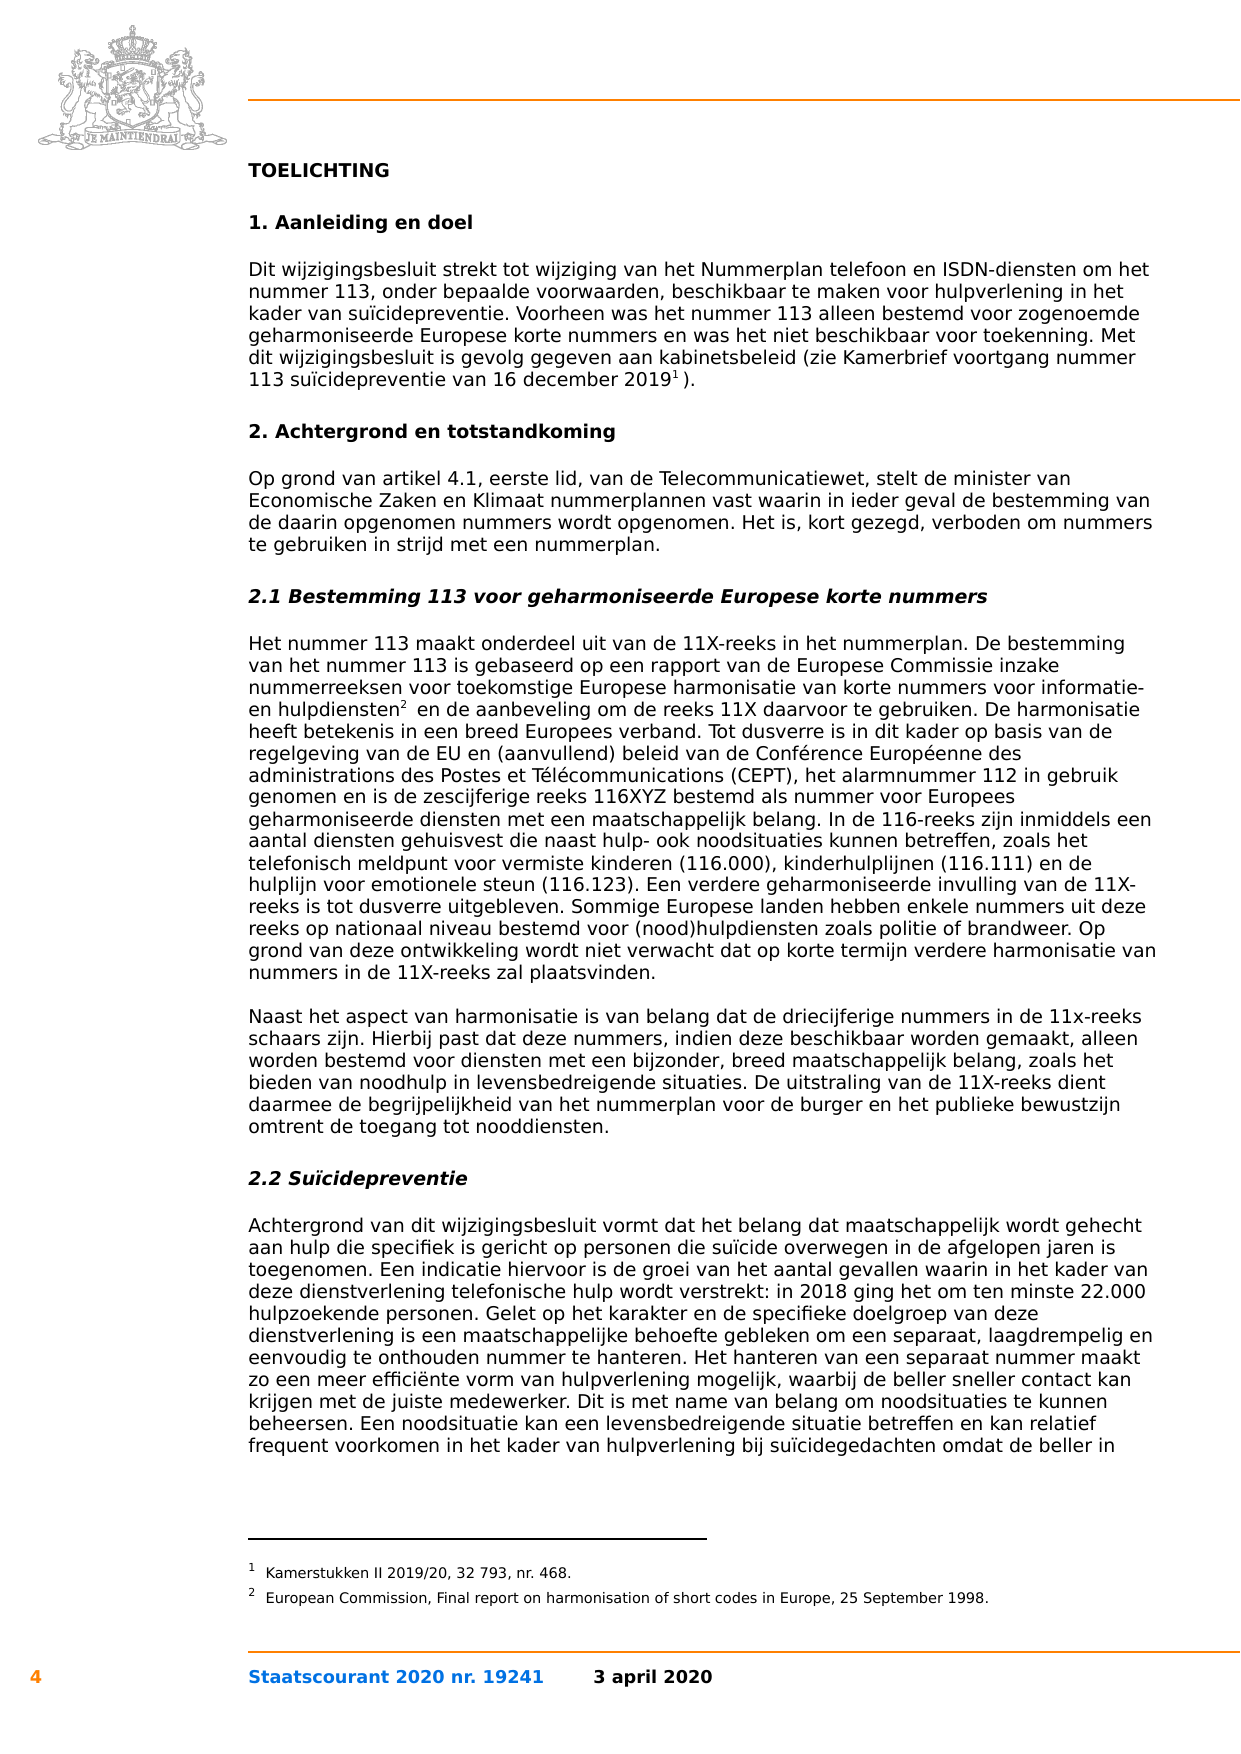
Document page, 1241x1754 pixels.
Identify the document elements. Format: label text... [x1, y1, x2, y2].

text Het nummer 113 maakt onderdeel uit van de 11X-reeks in het nummerplan. De bestemming van het nummer 113 is gebaseerd op een rapport van de Europese Commissie inzake nummerreeksen voor toekomstige Europese harmonisatie van korte nummers voor informatie- en hulpdiensten en de aanbeveling om de reeks 11X daarvoor te gebruiken. De harmonisatie heeft betekenis in een breed Europees verband. Tot dusverre is in dit kader op basis van de regelgeving van de EU en (aanvullend) beleid van de Conférence Européenne des administrations des Postes et Télécommunications (CEPT), het alarmnummer 112 in gebruik genomen en is de zescijferige reeks 116XYZ bestemd als nummer voor Europees geharmoniseerde diensten met een maatschappelijk belang. In de 116-reeks zijn inmiddels een aantal diensten gehuisvest die naast hulp- ook noodsituaties kunnen betreffen, zoals het telefonisch meldpunt voor vermiste kinderen (116.000), kinderhulplijnen (116.111) en de hulplijn voor emotionele steun (116.123). Een verdere geharmoniseerde invulling van de 11X-reeks is tot dusverre uitgebleven. Sommige Europese landen hebben enkele nummers uit deze reeks op nationaal niveau bestemd voor (nood)hulpdiensten zoals politie of brandweer. Op grond van deze ontwikkeling wordt niet verwacht dat op korte termijn verdere harmonisatie van nummers in de 11X-reeks zal plaatsvinden. [248, 633, 1163, 984]
subtitle 2. Achtergrond en totstandkoming [248, 421, 1163, 443]
text Op grond van artikel 4.1, eerste lid, van de Telecommunicatiewet, stelt de minister van Economische Zaken en Klimaat nummerplannen vast waarin in ieder geval de bestemming van de daarin opgenomen nummers wordt opgenomen. Het is, kort gezegd, verboden om nummers te gebruiken in strijd met een nummerplan. [248, 468, 1163, 556]
subtitle 1. Aanleiding en doel [248, 212, 1163, 234]
subtitle 2.2 Suïcidepreventie [248, 1168, 1163, 1190]
subtitle TOELICHTING [248, 160, 1163, 182]
subtitle 2.1 Bestemming 113 voor geharmoniseerde Europese korte nummers [248, 586, 1163, 608]
picture [38, 25, 227, 150]
text Naast het aspect van harmonisatie is van belang dat de driecijferige nummers in de 11x-reeks schaars zijn. Hierbij past dat deze nummers, indien deze beschikbaar worden gemaakt, alleen worden bestemd voor diensten met een bijzonder, breed maatschappelijk belang, zoals het bieden van noodhulp in levensbedreigende situaties. De uitstraling van de 11X-reeks dient daarmee de begrijpelijkheid van het nummerplan voor de burger en het publieke bewustzijn omtrent de toegang tot nooddiensten. [248, 1006, 1163, 1138]
text Dit wijzigingsbesluit strekt tot wijziging van het Nummerplan telefoon en ISDN-diensten om het nummer 113, onder bepaalde voorwaarden, beschikbaar te maken voor hulpverlening in het kader van suïcidepreventie. Voorheen was het nummer 113 alleen bestemd voor zogenoemde geharmoniseerde Europese korte nummers en was het niet beschikbaar voor toekenning. Met dit wijzigingsbesluit is gevolg gegeven aan kabinetsbeleid (zie Kamerbrief voortgang nummer 113 suïcidepreventie van 16 december 2019). [248, 259, 1163, 391]
text Kamerstukken II 2019/20, 32 793, nr. 468. [248, 1561, 1163, 1583]
text European Commission, Final report on harmonisation of short codes in Europe, 25 September 1998. [248, 1586, 1163, 1608]
text Achtergrond van dit wijzigingsbesluit vormt dat het belang dat maatschappelijk wordt gehecht aan hulp die specifiek is gericht op personen die suïcide overwegen in de afgelopen jaren is toegenomen. Een indicatie hiervoor is de groei van het aantal gevallen waarin in het kader van deze dienstverlening telefonische hulp wordt verstrekt: in 2018 ging het om ten minste 22.000 hulpzoekende personen. Gelet op het karakter en de specifieke doelgroep van deze dienstverlening is een maatschappelijke behoefte gebleken om een separaat, laagdrempelig en eenvoudig te onthouden nummer te hanteren. Het hanteren van een separaat nummer maakt zo een meer efficiënte vorm van hulpverlening mogelijk, waarbij de beller sneller contact kan krijgen met de juiste medewerker. Dit is met name van belang om noodsituaties te kunnen beheersen. Een noodsituatie kan een levensbedreigende situatie betreffen en kan relatief frequent voorkomen in het kader van hulpverlening bij suïcidegedachten omdat de beller in [248, 1215, 1163, 1457]
